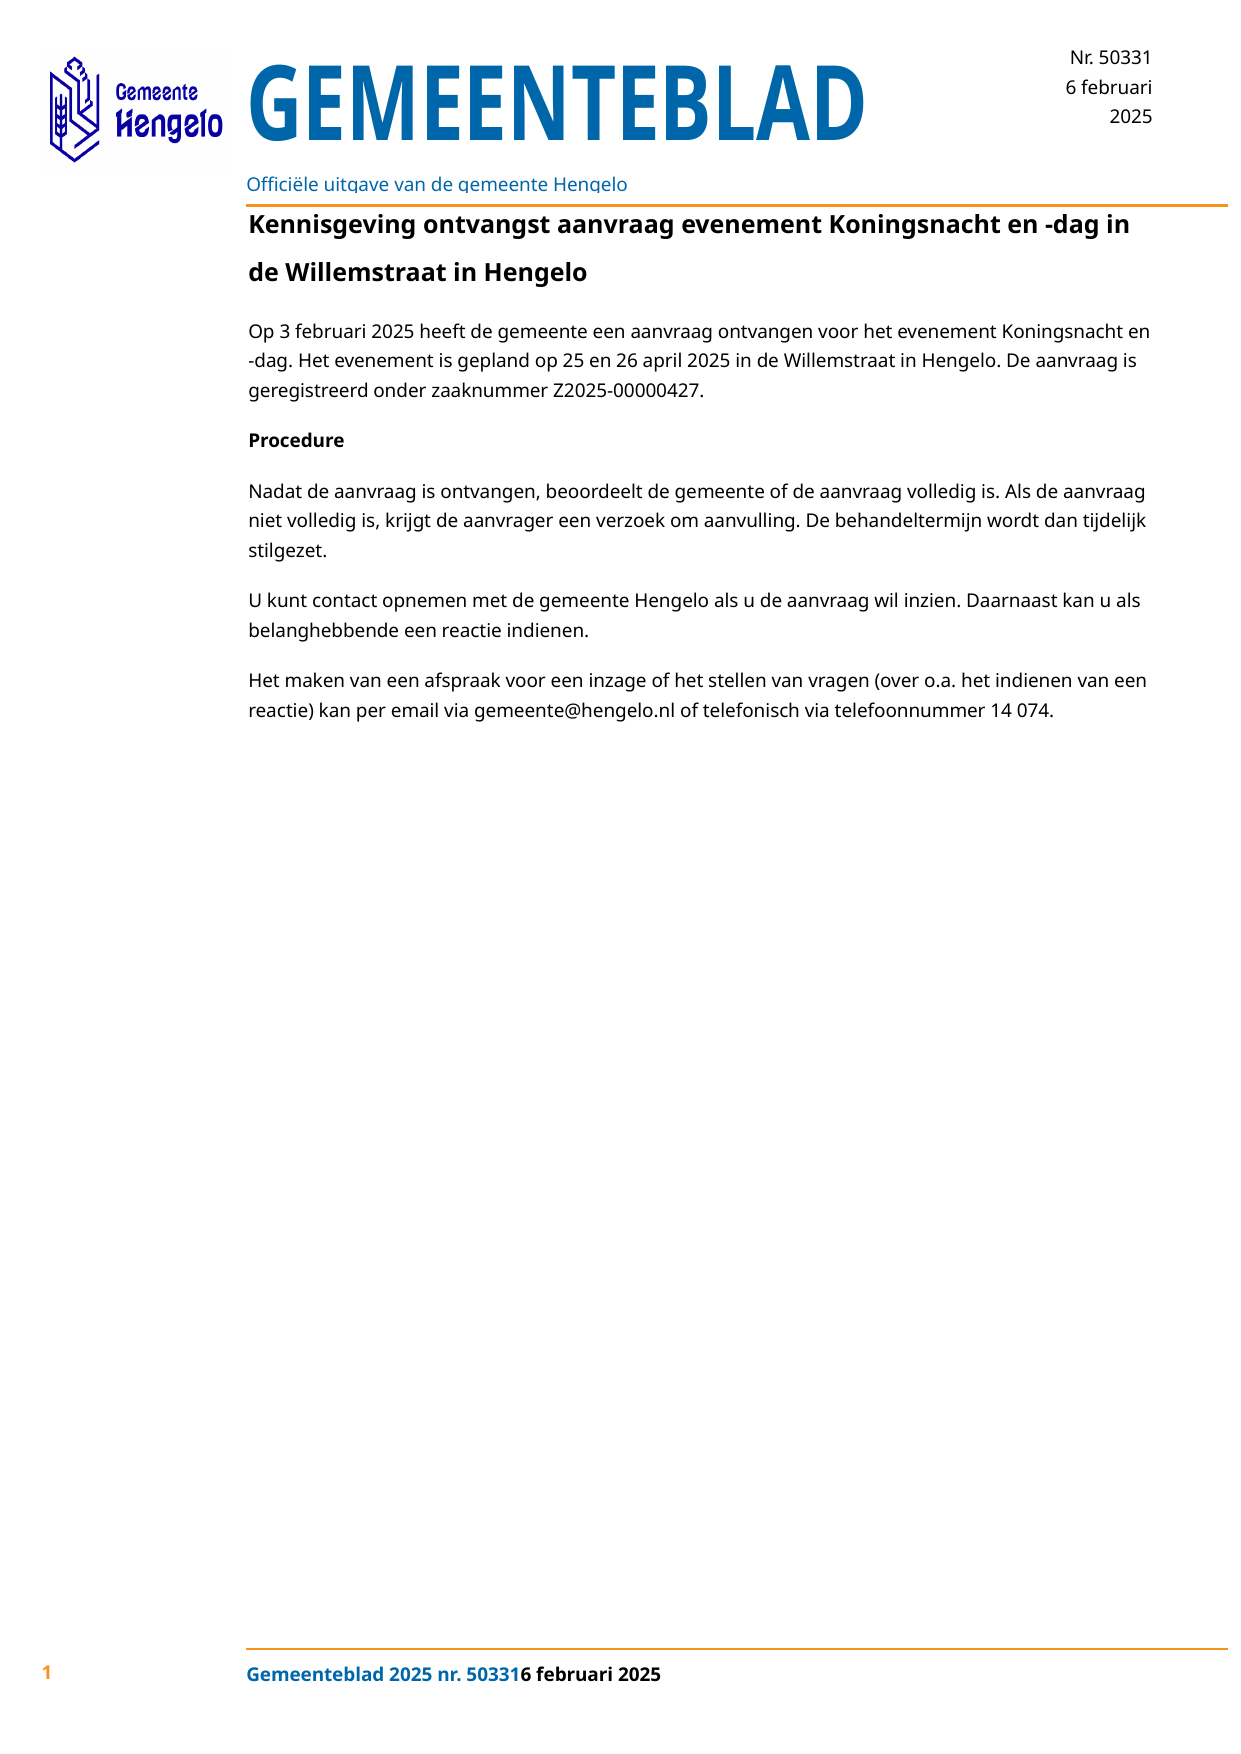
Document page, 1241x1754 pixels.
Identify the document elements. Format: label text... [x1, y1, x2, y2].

text Nadat de aanvraag is ontvangen, beoordeelt de gemeente of de aanvraag volledig is. Als de aanvraag niet volledig is, krijgt de aanvrager een verzoek om aanvulling. De behandeltermijn wordt dan tijdelijk stilgezet. [248, 478, 1152, 563]
text U kunt contact opnemen met de gemeente Hengelo als u de aanvraag wil inzien. Daarnaast kan u als belanghebbende een reactie indienen. [248, 587, 1152, 643]
text Op 3 februari 2025 heeft de gemeente een aanvraag ontvangen voor het evenement Koningsnacht en -dag. Het evenement is gepland op 25 en 26 april 2025 in de Willemstraat in Hengelo. De aanvraag is geregistreerd onder zaaknummer Z2025-00000427. [248, 318, 1152, 403]
text Kennisgeving ontvangst aanvraag evenement Koningsnacht en -dag in de Willemstraat in Hengelo [248, 207, 1152, 288]
picture [41, 47, 231, 172]
text Procedure [248, 427, 1152, 453]
text Het maken van een afspraak voor een inzage of het stellen van vragen (over o.a. het indienen van een reactie) kan per email via gemeente@hengelo.nl of telefonisch via telefoonnummer 14 074. [248, 667, 1152, 723]
